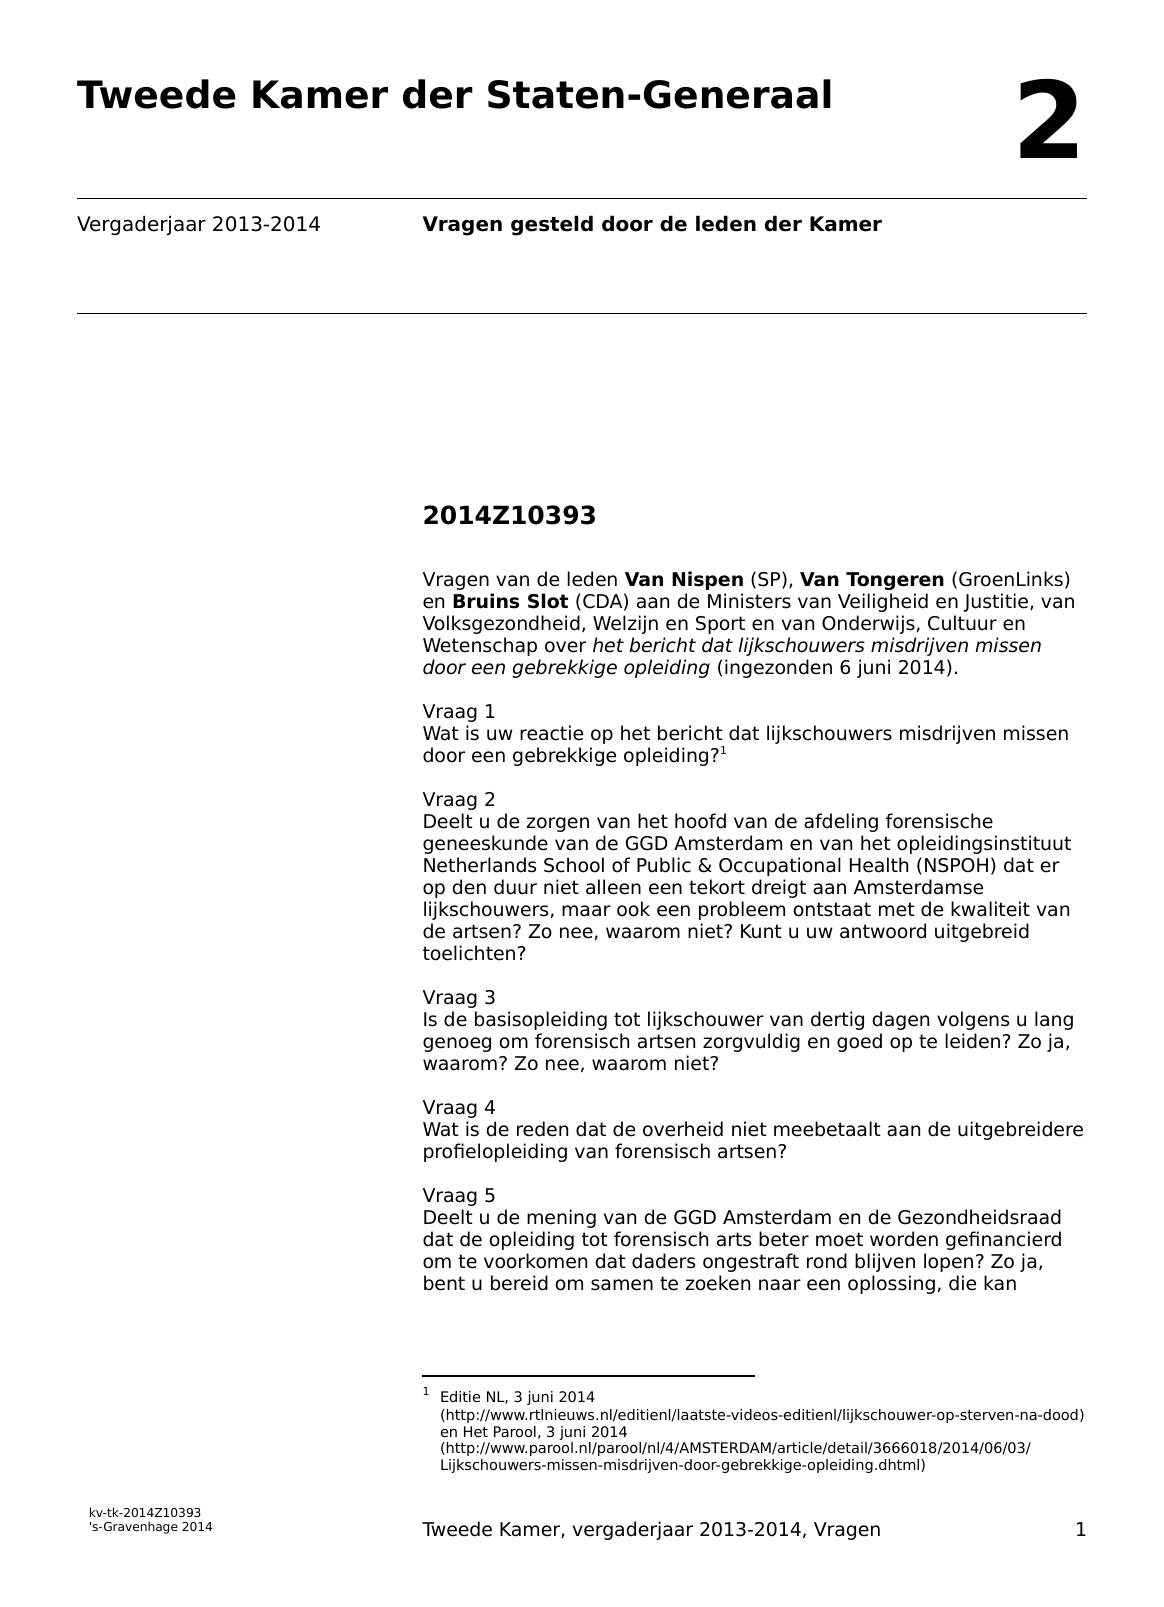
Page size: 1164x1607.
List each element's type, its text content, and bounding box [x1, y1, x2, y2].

text Wat is uw reactie op het bericht dat lijkschouwers misdrijven missen door een gebrekkige opleiding? [422, 723, 1087, 767]
table_header 2 [886, 59, 1087, 198]
text Vraag 2 [422, 789, 1087, 811]
text Vraag 1 [422, 701, 1087, 723]
table_header Tweede Kamer der Staten-Generaal [77, 59, 886, 198]
text 's-Gravenhage 2014 [88, 1520, 323, 1534]
text Vragen van de leden Van Nispen (SP), Van Tongeren (GroenLinks) en Bruins Slot (CDA) aan de Ministers van Veiligheid en Justitie, van Volksgezondheid, Welzijn en Sport en van Onderwijs, Cultuur en Wetenschap over het bericht dat lijkschouwers misdrijven missen door een gebrekkige opleiding (ingezonden 6 juni 2014). [422, 569, 1087, 679]
text Deelt u de mening van de GGD Amsterdam en de Gezondheidsraad dat de opleiding tot forensisch arts beter moet worden gefinancierd om te voorkomen dat daders ongestraft rond blijven lopen? Zo ja, bent u bereid om samen te zoeken naar een oplossing, die kan [422, 1207, 1087, 1295]
text Vraag 5 [422, 1185, 1087, 1207]
text Vraag 4 [422, 1097, 1087, 1119]
text 2014Z10393 [422, 501, 1087, 531]
text Is de basisopleiding tot lijkschouwer van dertig dagen volgens u lang genoeg om forensisch artsen zorgvuldig en goed op te leiden? Zo ja, waarom? Zo nee, waarom niet? [422, 1009, 1087, 1075]
text Deelt u de zorgen van het hoofd van de afdeling forensische geneeskunde van de GGD Amsterdam en van het opleidingsinstituut Netherlands School of Public & Occupational Health (NSPOH) dat er op den duur niet alleen een tekort dreigt aan Amsterdamse lijkschouwers, maar ook een probleem ontstaat met de kwaliteit van de artsen? Zo nee, waarom niet? Kunt u uw antwoord uitgebreid toelichten? [422, 811, 1087, 965]
text Vraag 3 [422, 987, 1087, 1009]
text Wat is de reden dat de overheid niet meebetaalt aan de uitgebreidere profielopleiding van forensisch artsen? [422, 1119, 1087, 1163]
text Editie NL, 3 juni 2014 (http://www.rtlnieuws.nl/editienl/laatste-videos-editienl/lijkschouwer-op-sterven-na-dood) en Het Parool, 3 juni 2014 (http://www.parool.nl/parool/nl/4/AMSTERDAM/article/detail/3666018/2014/06/03/Lijkschouwers-missen-misdrijven-door-gebrekkige-opleiding.dhtml) [422, 1385, 1087, 1474]
text kv-tk-2014Z10393 [88, 1506, 323, 1520]
table_cell Vergaderjaar 2013-2014 [77, 199, 422, 313]
table_cell Vragen gesteld door de leden der Kamer [422, 199, 1087, 313]
